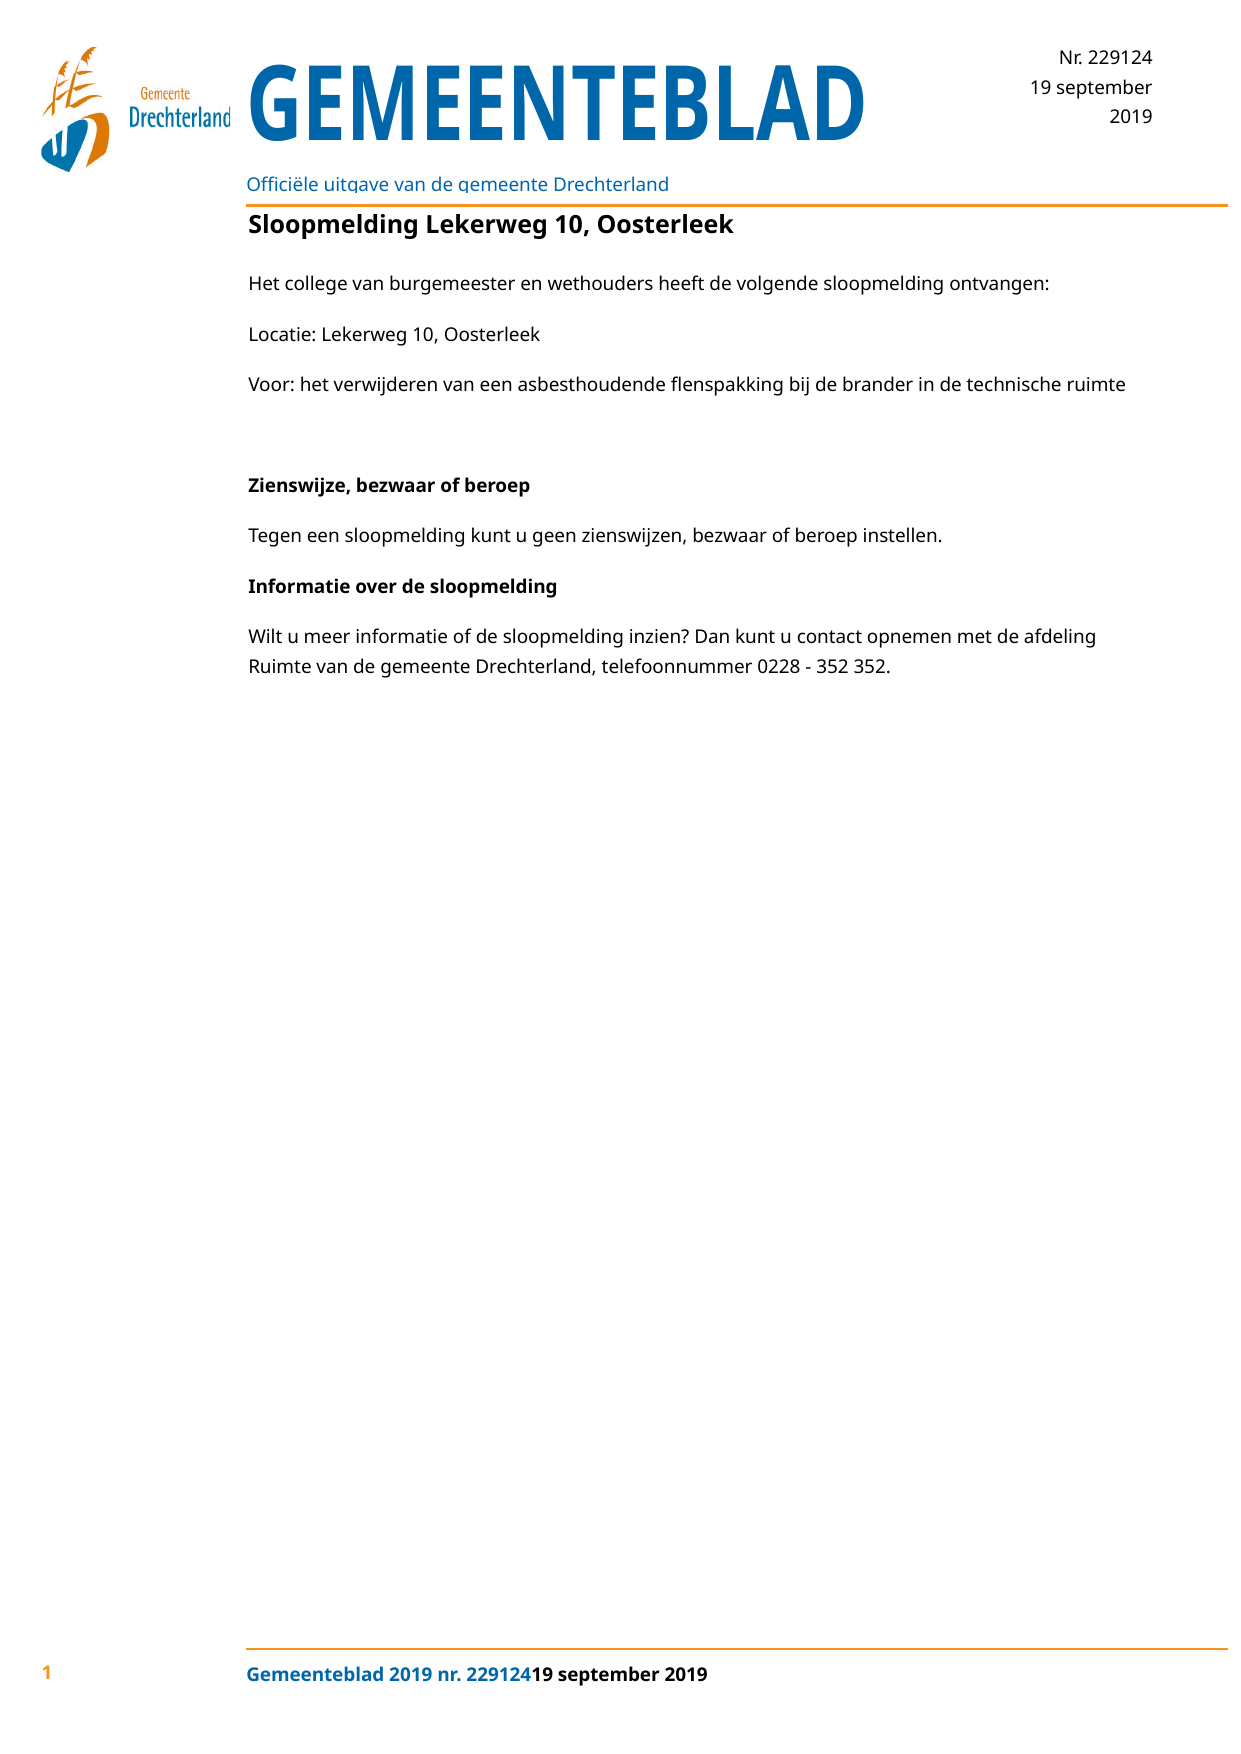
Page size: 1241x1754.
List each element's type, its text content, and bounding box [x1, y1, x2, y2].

picture [41, 158, 64, 172]
picture [226, 115, 231, 124]
text Informatie over de sloopmelding [248, 573, 1152, 598]
picture [41, 47, 231, 172]
text Het college van burgemeester en wethouders heeft de volgende sloopmelding ontvangen: [248, 270, 1152, 296]
text Voor: het verwijderen van een asbesthoudende flenspakking bij de brander in de technische ruimte [248, 371, 1152, 397]
text Tegen een sloopmelding kunt u geen zienswijzen, bezwaar of beroep instellen. [248, 522, 1152, 548]
text Locatie: Lekerweg 10, Oosterleek [248, 321, 1152, 346]
text Wilt u meer informatie of de sloopmelding inzien? Dan kunt u contact opnemen met de afdeling Ruimte van de gemeente Drechterland, telefoonnummer 0228 - 352 352. [248, 623, 1152, 678]
text Sloopmelding Lekerweg 10, Oosterleek [248, 207, 1152, 241]
text Zienswijze, bezwaar of beroep [248, 472, 1152, 498]
